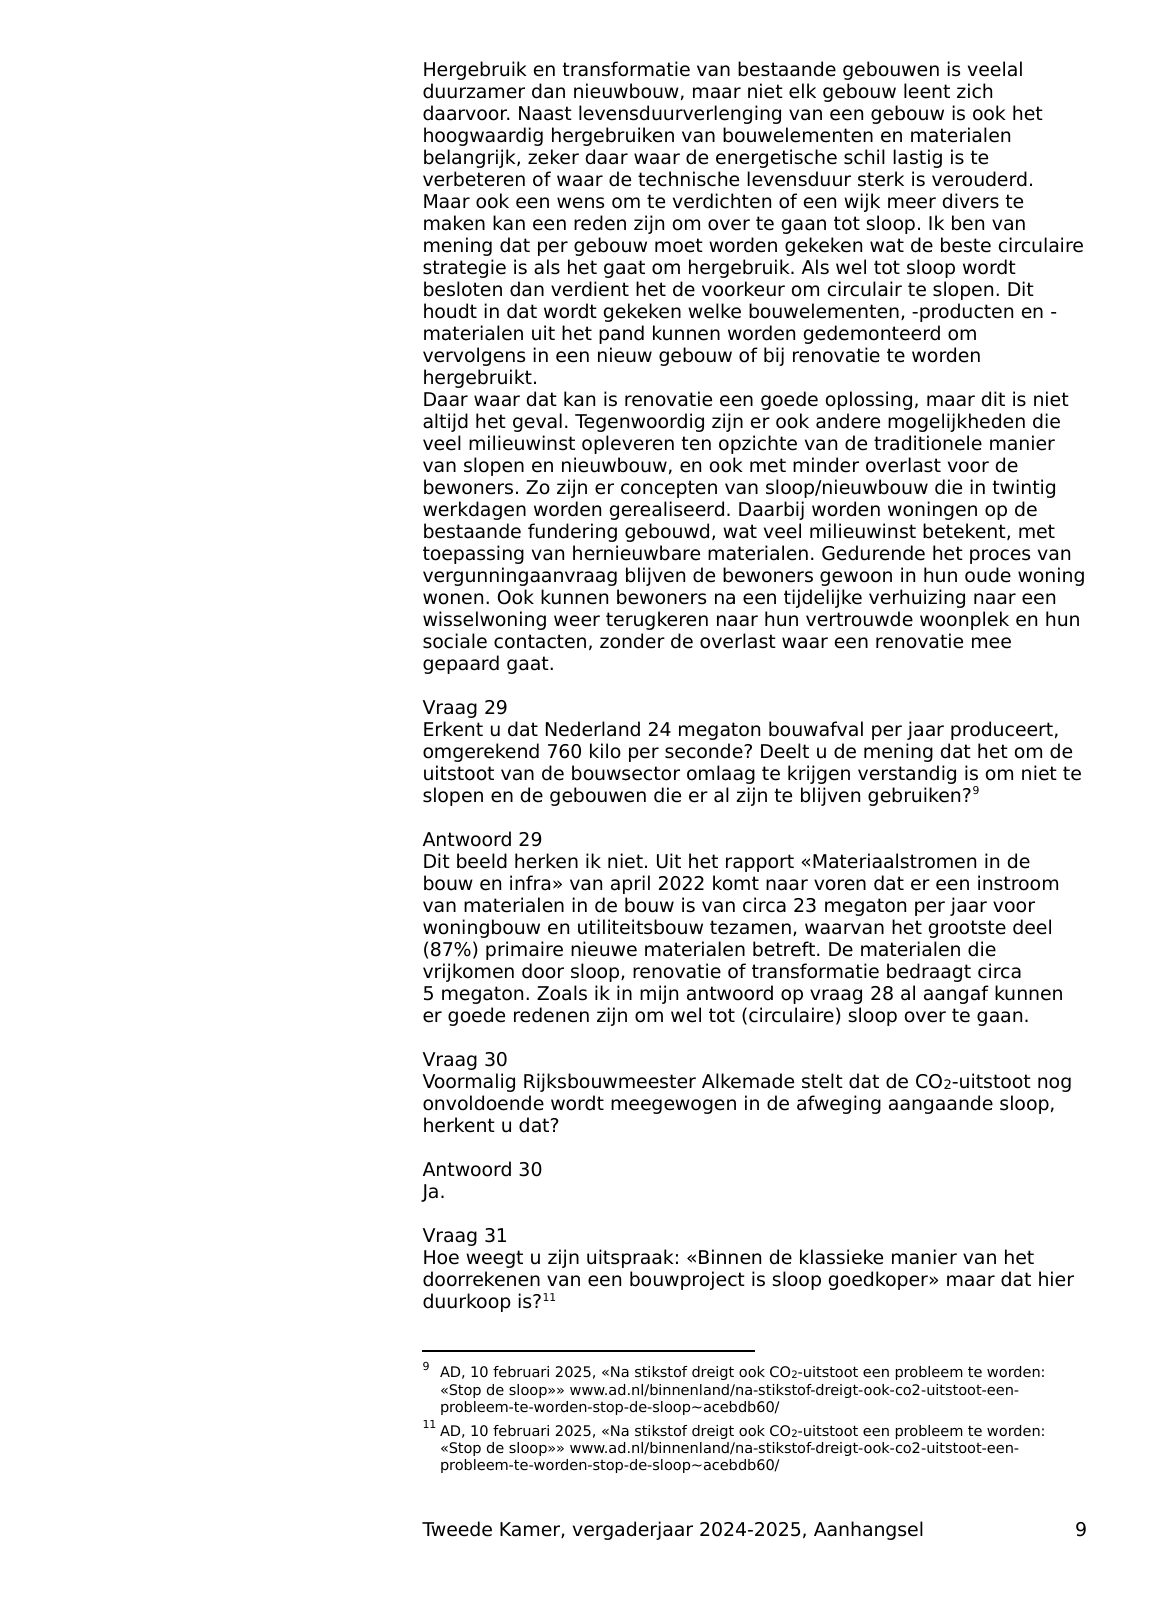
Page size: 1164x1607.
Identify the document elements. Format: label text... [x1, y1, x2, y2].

text Antwoord 30 [422, 1159, 1087, 1181]
text Erkent u dat Nederland 24 megaton bouwafval per jaar produceert, omgerekend 760 kilo per seconde? Deelt u de mening dat het om de uitstoot van de bouwsector omlaag te krijgen verstandig is om niet te slopen en de gebouwen die er al zijn te blijven gebruiken? [422, 719, 1087, 807]
text Hoe weegt u zijn uitspraak: «Binnen de klassieke manier van het doorrekenen van een bouwproject is sloop goedkoper» maar dat hier duurkoop is? [422, 1247, 1087, 1313]
text Vraag 29 [422, 697, 1087, 719]
text Vraag 31 [422, 1225, 1087, 1247]
text Daar waar dat kan is renovatie een goede oplossing, maar dit is niet altijd het geval. Tegenwoordig zijn er ook andere mogelijkheden die veel milieuwinst opleveren ten opzichte van de traditionele manier van slopen en nieuwbouw, en ook met minder overlast voor de bewoners. Zo zijn er concepten van sloop/nieuwbouw die in twintig werkdagen worden gerealiseerd. Daarbij worden woningen op de bestaande fundering gebouwd, wat veel milieuwinst betekent, met toepassing van hernieuwbare materialen. Gedurende het proces van vergunningaanvraag blijven de bewoners gewoon in hun oude woning wonen. Ook kunnen bewoners na een tijdelijke verhuizing naar een wisselwoning weer terugkeren naar hun vertrouwde woonplek en hun sociale contacten, zonder de overlast waar een renovatie mee gepaard gaat. [422, 389, 1087, 674]
text Ja. [422, 1181, 1087, 1203]
text Vraag 30 [422, 1049, 1087, 1071]
text AD, 10 februari 2025, «Na stikstof dreigt ook CO2-uitstoot een probleem te worden: «Stop de sloop»» www.ad.nl/binnenland/na-stikstof-dreigt-ook-co2-uitstoot-een-probleem-te-worden-stop-de-sloop~acebdb60/ [422, 1360, 1087, 1416]
text Antwoord 29 [422, 829, 1087, 851]
text AD, 10 februari 2025, «Na stikstof dreigt ook CO2-uitstoot een probleem te worden: «Stop de sloop»» www.ad.nl/binnenland/na-stikstof-dreigt-ook-co2-uitstoot-een-probleem-te-worden-stop-de-sloop~acebdb60/ [422, 1418, 1087, 1474]
text Hergebruik en transformatie van bestaande gebouwen is veelal duurzamer dan nieuwbouw, maar niet elk gebouw leent zich daarvoor. Naast levensduurverlenging van een gebouw is ook het hoogwaardig hergebruiken van bouwelementen en materialen belangrijk, zeker daar waar de energetische schil lastig is te verbeteren of waar de technische levensduur sterk is verouderd. Maar ook een wens om te verdichten of een wijk meer divers te maken kan een reden zijn om over te gaan tot sloop. Ik ben van mening dat per gebouw moet worden gekeken wat de beste circulaire strategie is als het gaat om hergebruik. Als wel tot sloop wordt besloten dan verdient het de voorkeur om circulair te slopen. Dit houdt in dat wordt gekeken welke bouwelementen, -producten en -materialen uit het pand kunnen worden gedemonteerd om vervolgens in een nieuw gebouw of bij renovatie te worden hergebruikt. [422, 59, 1087, 389]
text Voormalig Rijksbouwmeester Alkemade stelt dat de CO2-uitstoot nog onvoldoende wordt meegewogen in de afweging aangaande sloop, herkent u dat? [422, 1071, 1087, 1137]
text Dit beeld herken ik niet. Uit het rapport «Materiaalstromen in de bouw en infra» van april 2022 komt naar voren dat er een instroom van materialen in de bouw is van circa 23 megaton per jaar voor woningbouw en utiliteitsbouw tezamen, waarvan het grootste deel (87%) primaire nieuwe materialen betreft. De materialen die vrijkomen door sloop, renovatie of transformatie bedraagt circa 5 megaton. Zoals ik in mijn antwoord op vraag 28 al aangaf kunnen er goede redenen zijn om wel tot (circulaire) sloop over te gaan. [422, 851, 1087, 1027]
